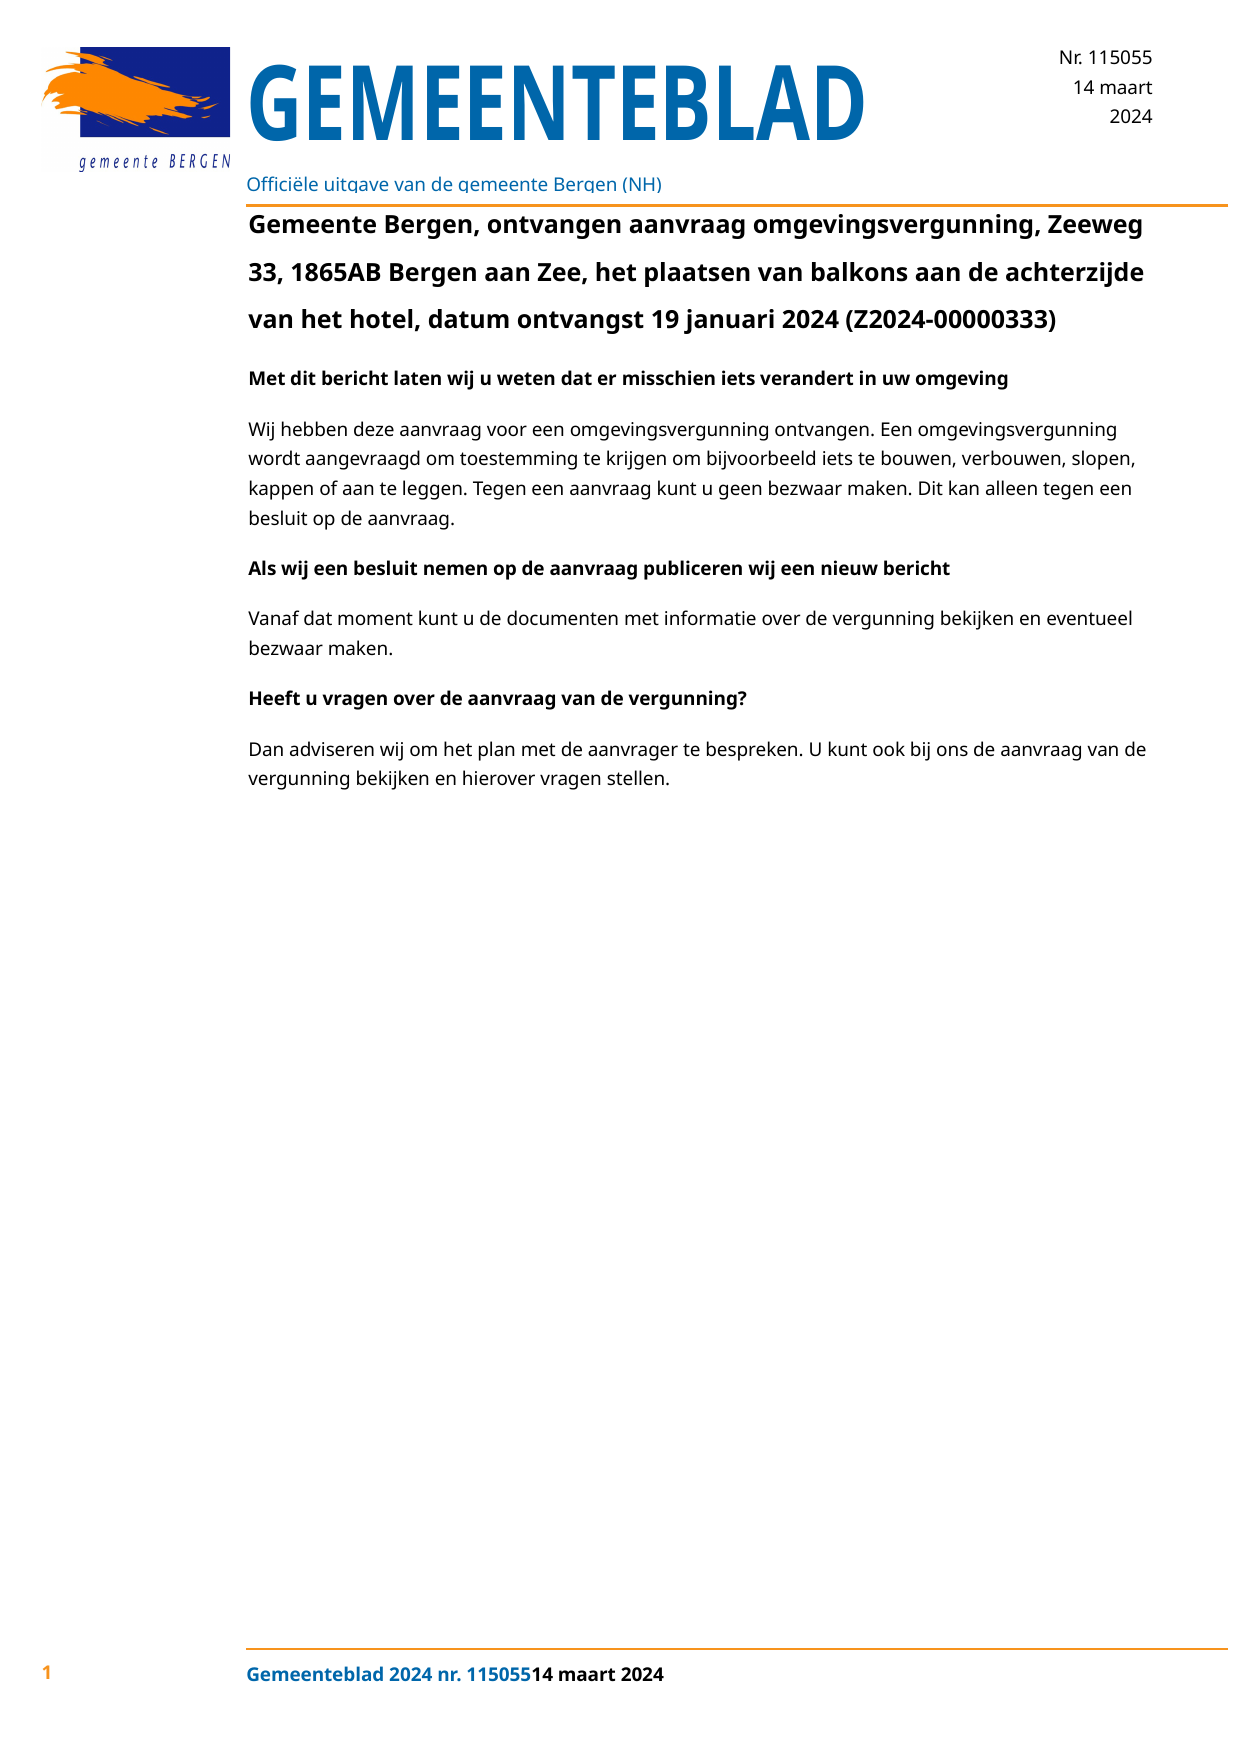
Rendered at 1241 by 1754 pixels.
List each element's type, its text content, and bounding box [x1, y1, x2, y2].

text Gemeente Bergen, ontvangen aanvraag omgevingsvergunning, Zeeweg 33, 1865AB Bergen aan Zee, het plaatsen van balkons aan de achterzijde van het hotel, datum ontvangst 19 januari 2024 (Z2024-00000333) [248, 207, 1152, 336]
text Met dit bericht laten wij u weten dat er misschien iets verandert in uw omgeving [248, 366, 1152, 391]
text Wij hebben deze aanvraag voor een omgevingsvergunning ontvangen. Een omgevingsvergunning wordt aangevraagd om toestemming te krijgen om bijvoorbeeld iets te bouwen, verbouwen, slopen, kappen of aan te leggen. Tegen een aanvraag kunt u geen bezwaar maken. Dit kan alleen tegen een besluit op de aanvraag. [248, 416, 1152, 530]
text Dan adviseren wij om het plan met de aanvrager te bespreken. U kunt ook bij ons de aanvraag van de vergunning bekijken en hierover vragen stellen. [248, 736, 1152, 791]
text Als wij een besluit nemen op de aanvraag publiceren wij een nieuw bericht [248, 555, 1152, 581]
text Vanaf dat moment kunt u de documenten met informatie over de vergunning bekijken en eventueel bezwaar maken. [248, 606, 1152, 661]
picture [41, 47, 231, 172]
text Heeft u vragen over de aanvraag van de vergunning? [248, 686, 1152, 711]
